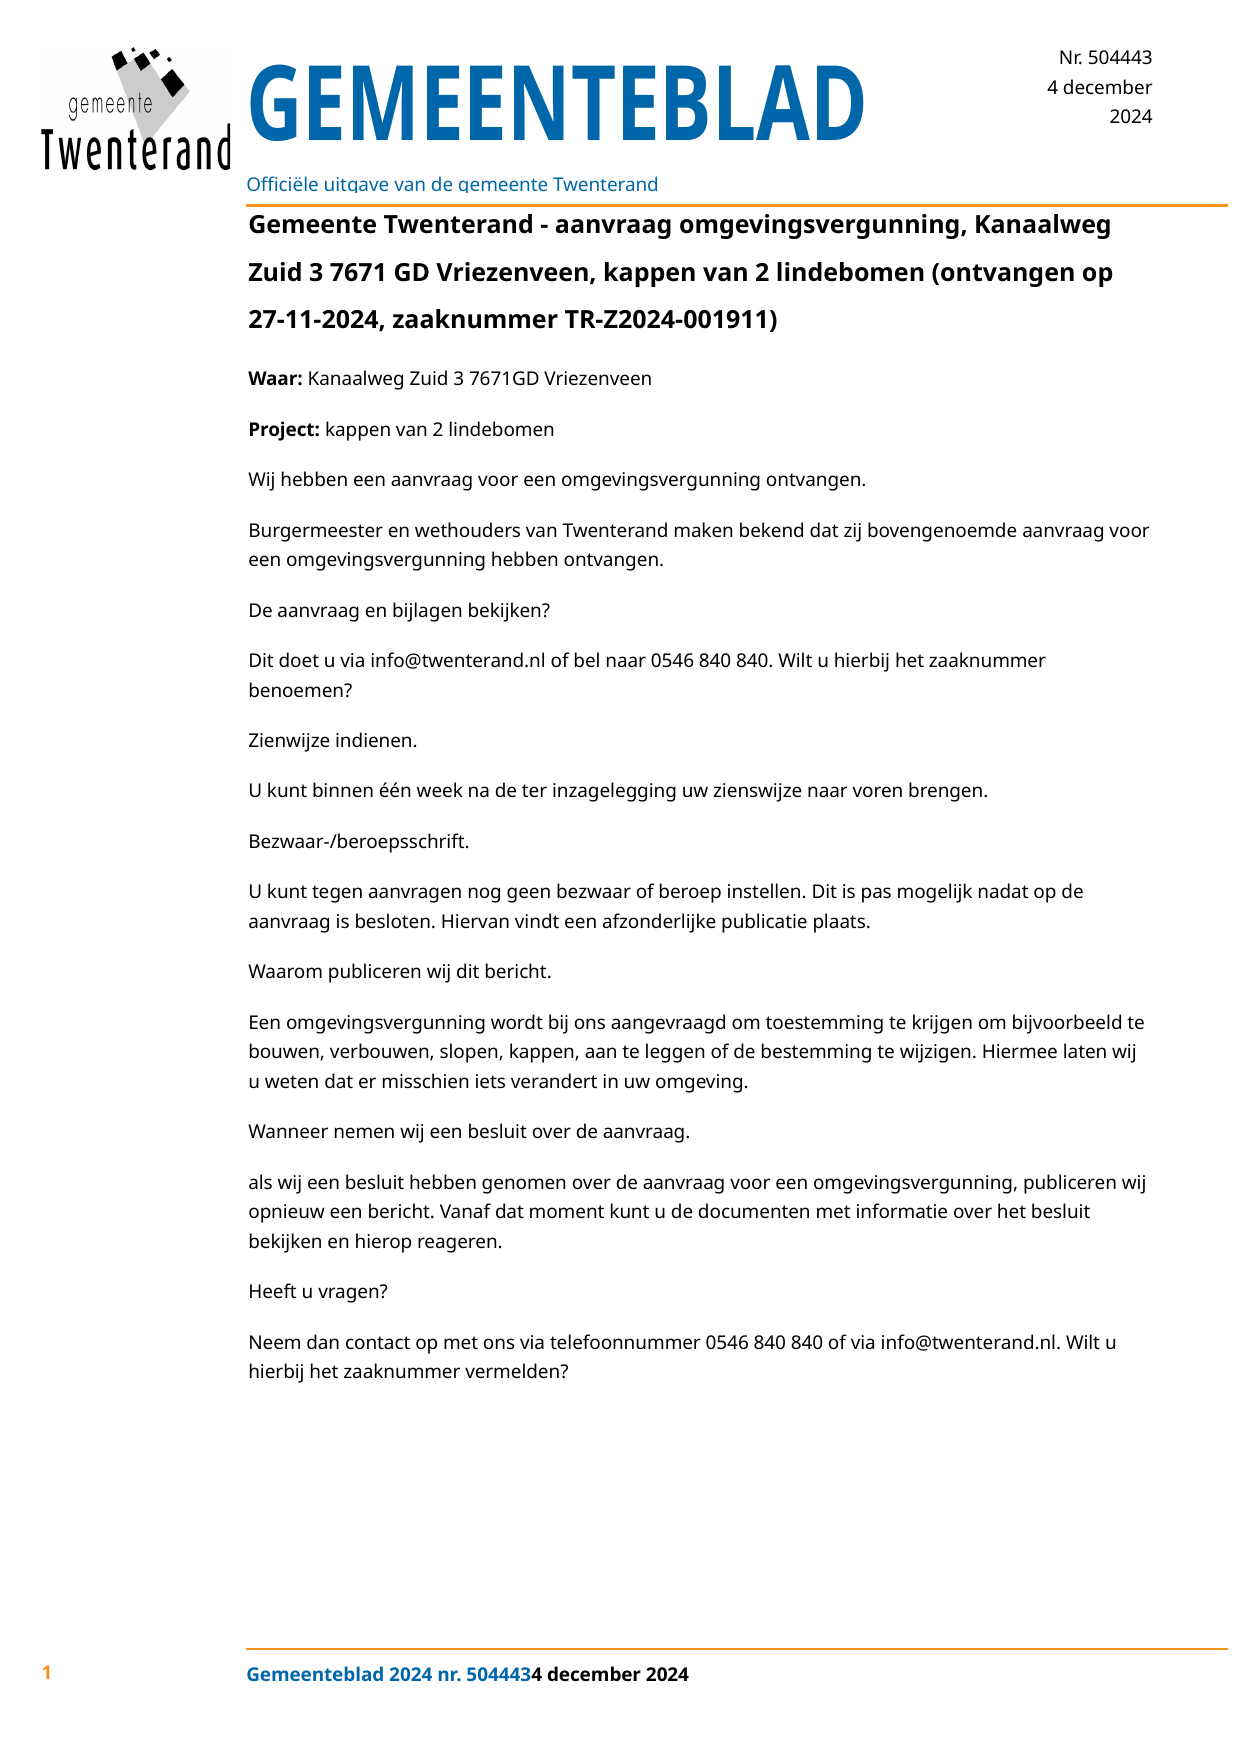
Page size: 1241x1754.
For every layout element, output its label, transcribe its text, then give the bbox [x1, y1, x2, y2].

text Waar: Kanaalweg Zuid 3 7671GD Vriezenveen [248, 366, 1152, 391]
text als wij een besluit hebben genomen over de aanvraag voor een omgevingsvergunning, publiceren wij opnieuw een bericht. Vanaf dat moment kunt u de documenten met informatie over het besluit bekijken en hierop reageren. [248, 1169, 1152, 1254]
text De aanvraag en bijlagen bekijken? [248, 597, 1152, 622]
text Burgermeester en wethouders van Twenterand maken bekend dat zij bovengenoemde aanvraag voor een omgevingsvergunning hebben ontvangen. [248, 517, 1152, 572]
text Zienwijze indienen. [248, 727, 1152, 753]
text Wanneer nemen wij een besluit over de aanvraag. [248, 1118, 1152, 1144]
text Dit doet u via info@twenterand.nl of bel naar 0546 840 840. Wilt u hierbij het zaaknummer benoemen? [248, 647, 1152, 702]
text U kunt tegen aanvragen nog geen bezwaar of beroep instellen. Dit is pas mogelijk nadat op de aanvraag is besloten. Hiervan vindt een afzonderlijke publicatie plaats. [248, 878, 1152, 934]
text Neem dan contact op met ons via telefoonnummer 0546 840 840 of via info@twenterand.nl. Wilt u hierbij het zaaknummer vermelden? [248, 1329, 1152, 1384]
text Waarom publiceren wij dit bericht. [248, 958, 1152, 984]
text Een omgevingsvergunning wordt bij ons aangevraagd om toestemming te krijgen om bijvoorbeeld te bouwen, verbouwen, slopen, kappen, aan te leggen of de bestemming te wijzigen. Hiermee laten wij u weten dat er misschien iets verandert in uw omgeving. [248, 1009, 1152, 1094]
text U kunt binnen één week na de ter inzagelegging uw zienswijze naar voren brengen. [248, 778, 1152, 803]
picture [41, 47, 231, 172]
text Bezwaar-/beroepsschrift. [248, 828, 1152, 854]
text Gemeente Twenterand - aanvraag omgevingsvergunning, Kanaalweg Zuid 3 7671 GD Vriezenveen, kappen van 2 lindebomen (ontvangen op 27-11-2024, zaaknummer TR-Z2024-001911) [248, 207, 1152, 336]
text Heeft u vragen? [248, 1278, 1152, 1304]
text Wij hebben een aanvraag voor een omgevingsvergunning ontvangen. [248, 466, 1152, 492]
text Project: kappen van 2 lindebomen [248, 416, 1152, 442]
